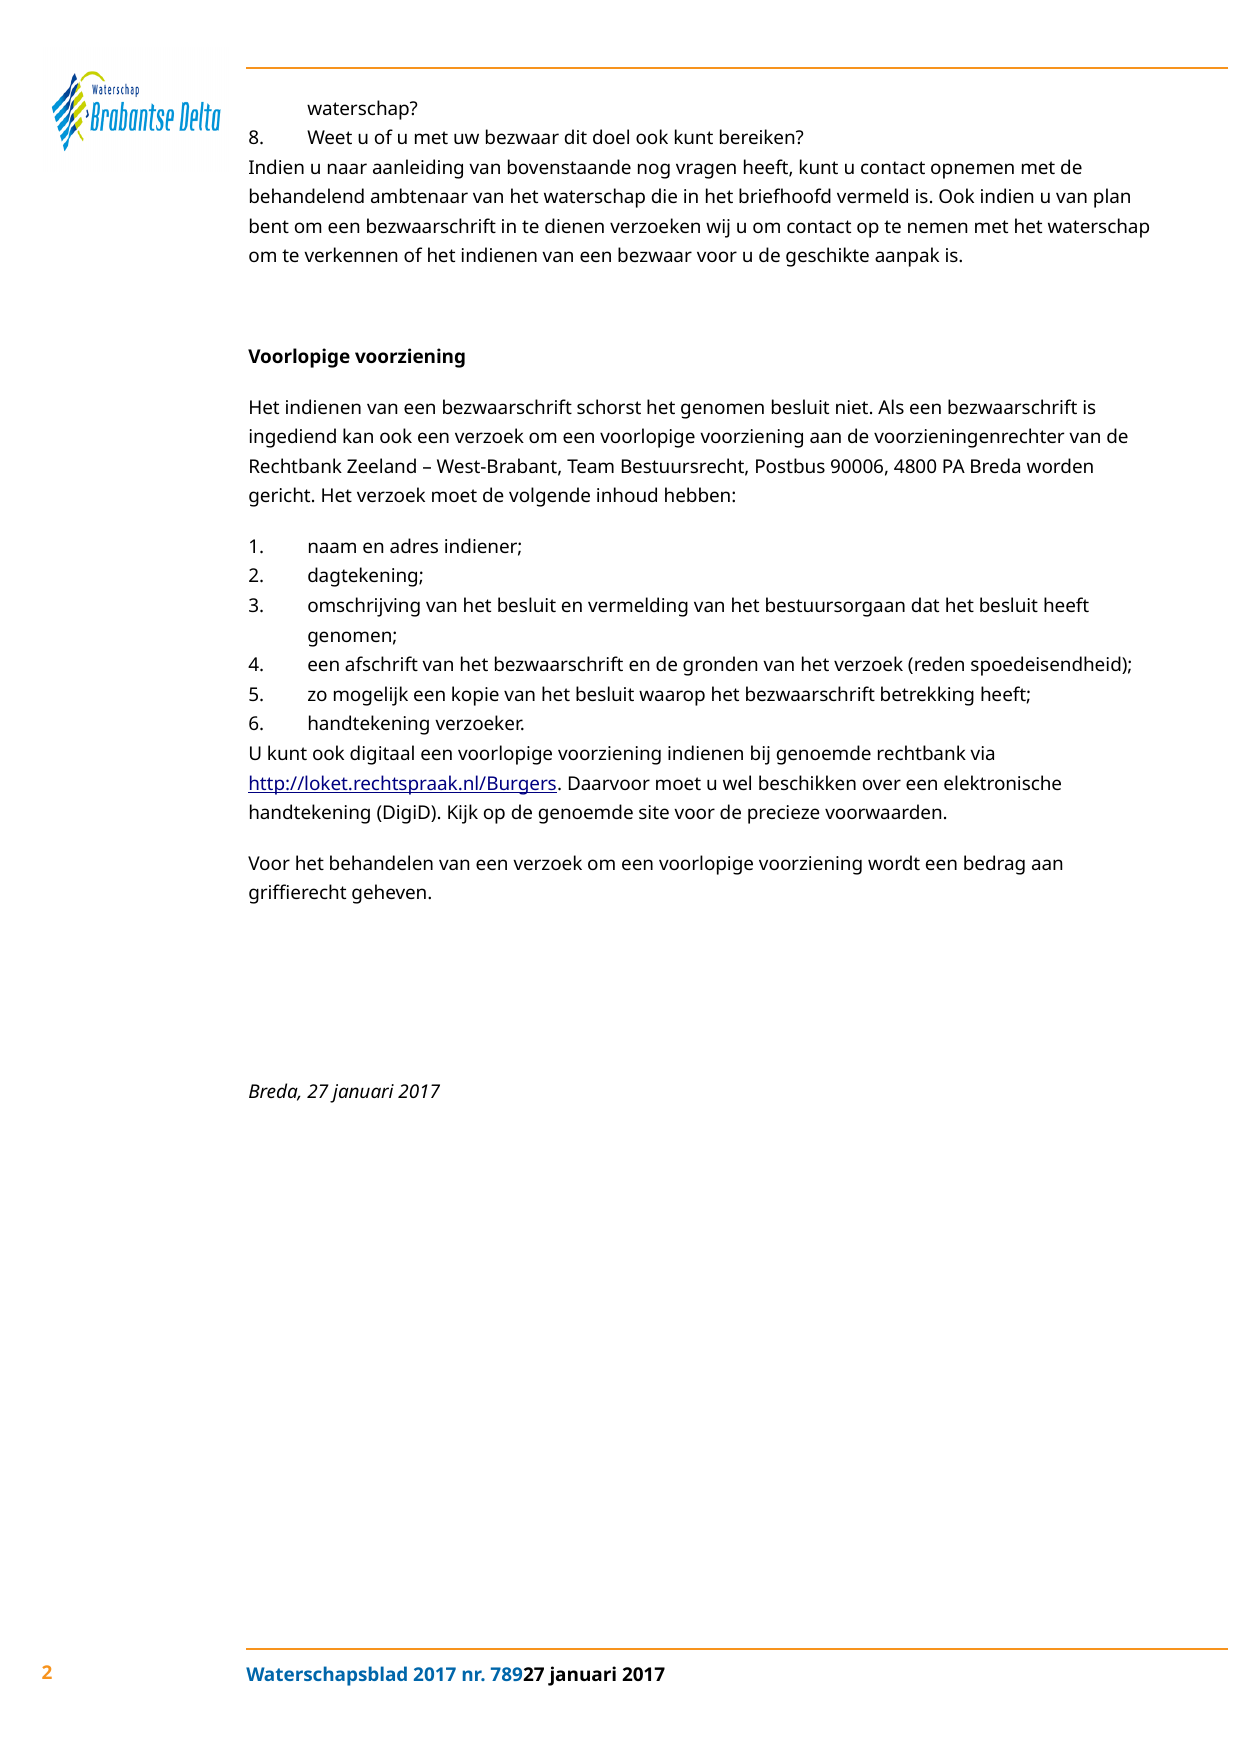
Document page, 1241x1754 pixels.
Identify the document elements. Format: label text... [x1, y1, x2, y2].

list zo mogelijk een kopie van het besluit waarop het bezwaarschrift betrekking heeft; [248, 681, 1152, 707]
list omschrijving van het besluit en vermelding van het bestuursorgaan dat het besluit heeft genomen; [248, 592, 1152, 648]
text U kunt ook digitaal een voorlopige voorziening indienen bij genoemde rechtbank via http://loket.rechtspraak.nl/Burgers. Daarvoor moet u wel beschikken over een elektronische handtekening (DigiD). Kijk op de genoemde site voor de precieze voorwaarden. [248, 740, 1152, 825]
text Breda, 27 januari 2017 [248, 1078, 1152, 1104]
list dagtekening; [248, 563, 1152, 588]
list een afschrift van het bezwaarschrift en de gronden van het verzoek (reden spoedeisendheid); [248, 651, 1152, 677]
text Voor het behandelen van een verzoek om een voorlopige voorziening wordt een bedrag aan griffierecht geheven. [248, 850, 1152, 905]
list Weet u of u met uw bezwaar dit doel ook kunt bereiken? [248, 124, 1152, 150]
picture [41, 47, 231, 172]
text Het indienen van een bezwaarschrift schorst het genomen besluit niet. Als een bezwaarschrift is ingediend kan ook een verzoek om een voorlopige voorziening aan de voorzieningenrechter van de Rechtbank Zeeland – West-Brabant, Team Bestuursrecht, Postbus 90006, 4800 PA Breda worden gericht. Het verzoek moet de volgende inhoud hebben: [248, 394, 1152, 508]
text Voorlopige voorziening [248, 343, 1152, 369]
list naam en adres indiener; [248, 533, 1152, 559]
text Indien u naar aanleiding van bovenstaande nog vragen heeft, kunt u contact opnemen met de behandelend ambtenaar van het waterschap die in het briefhoofd vermeld is. Ook indien u van plan bent om een bezwaarschrift in te dienen verzoeken wij u om contact op te nemen met het waterschap om te verkennen of het indienen van een bezwaar voor u de geschikte aanpak is. [248, 154, 1152, 268]
list handtekening verzoeker. [248, 711, 1152, 736]
list waterschap? [248, 95, 1152, 121]
